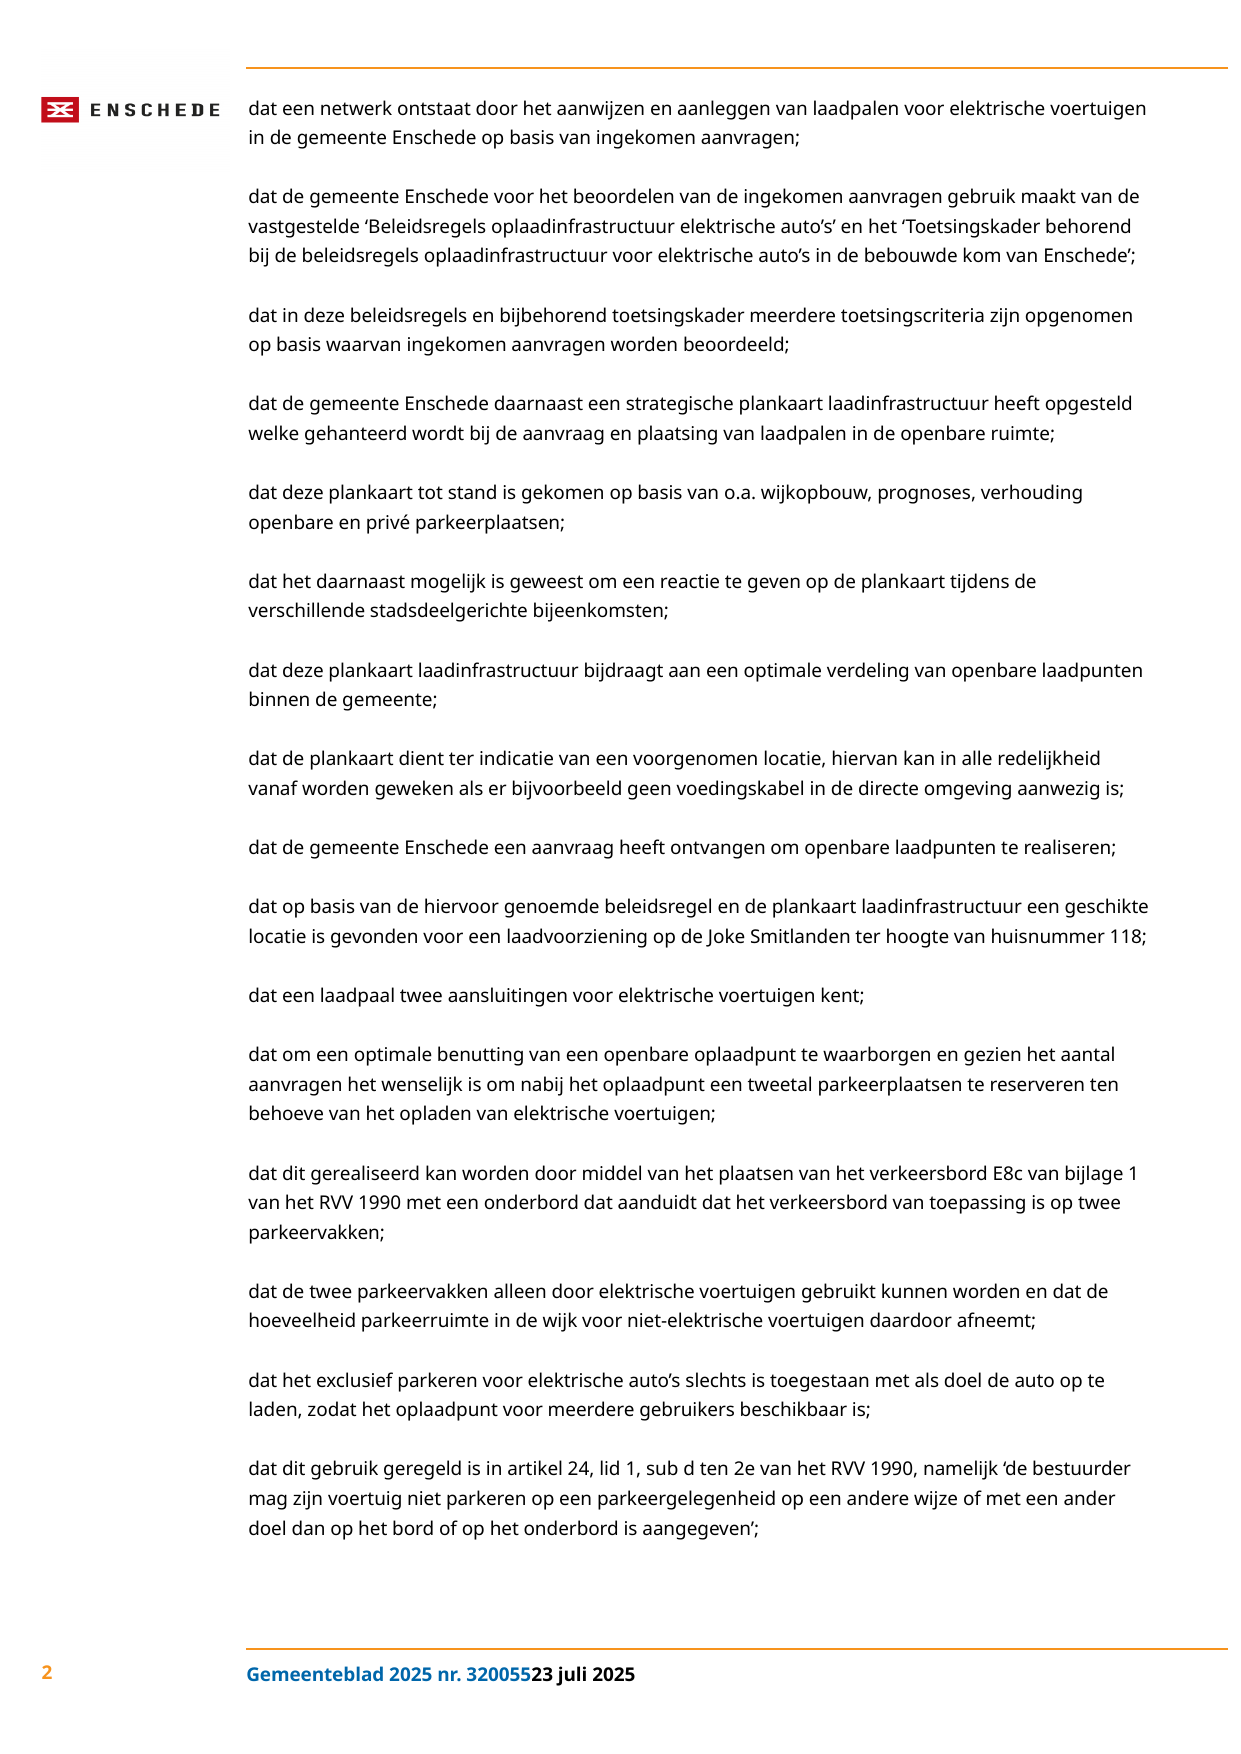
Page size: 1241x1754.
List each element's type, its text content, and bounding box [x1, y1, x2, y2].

text dat een netwerk ontstaat door het aanwijzen en aanleggen van laadpalen voor elektrische voertuigen in de gemeente Enschede op basis van ingekomen aanvragen; [248, 95, 1152, 150]
text dat op basis van de hiervoor genoemde beleidsregel en de plankaart laadinfrastructuur een geschikte locatie is gevonden voor een laadvoorziening op de Joke Smitlanden ter hoogte van huisnummer 118; [248, 893, 1152, 949]
text dat dit gerealiseerd kan worden door middel van het plaatsen van het verkeersbord E8c van bijlage 1 van het RVV 1990 met een onderbord dat aanduidt dat het verkeersbord van toepassing is op twee parkeervakken; [248, 1160, 1152, 1245]
text dat deze plankaart laadinfrastructuur bijdraagt aan een optimale verdeling van openbare laadpunten binnen de gemeente; [248, 657, 1152, 712]
text dat de twee parkeervakken alleen door elektrische voertuigen gebruikt kunnen worden en dat de hoeveelheid parkeerruimte in de wijk voor niet-elektrische voertuigen daardoor afneemt; [248, 1278, 1152, 1333]
picture [41, 47, 231, 172]
text dat deze plankaart tot stand is gekomen op basis van o.a. wijkopbouw, prognoses, verhouding openbare en privé parkeerplaatsen; [248, 479, 1152, 535]
text dat in deze beleidsregels en bijbehorend toetsingskader meerdere toetsingscriteria zijn opgenomen op basis waarvan ingekomen aanvragen worden beoordeeld; [248, 302, 1152, 357]
text dat het daarnaast mogelijk is geweest om een reactie te geven op de plankaart tijdens de verschillende stadsdeelgerichte bijeenkomsten; [248, 568, 1152, 623]
text dat de plankaart dient ter indicatie van een voorgenomen locatie, hiervan kan in alle redelijkheid vanaf worden geweken als er bijvoorbeeld geen voedingskabel in de directe omgeving aanwezig is; [248, 746, 1152, 801]
text dat de gemeente Enschede voor het beoordelen van de ingekomen aanvragen gebruik maakt van de vastgestelde ‘Beleidsregels oplaadinfrastructuur elektrische auto’s’ en het ‘Toetsingskader behorend bij de beleidsregels oplaadinfrastructuur voor elektrische auto’s in de bebouwde kom van Enschede’; [248, 183, 1152, 268]
text dat een laadpaal twee aansluitingen voor elektrische voertuigen kent; [248, 982, 1152, 1008]
text dat de gemeente Enschede een aanvraag heeft ontvangen om openbare laadpunten te realiseren; [248, 834, 1152, 860]
text dat om een optimale benutting van een openbare oplaadpunt te waarborgen en gezien het aantal aanvragen het wenselijk is om nabij het oplaadpunt een tweetal parkeerplaatsen te reserveren ten behoeve van het opladen van elektrische voertuigen; [248, 1041, 1152, 1126]
text dat dit gebruik geregeld is in artikel 24, lid 1, sub d ten 2e van het RVV 1990, namelijk ‘de bestuurder mag zijn voertuig niet parkeren op een parkeergelegenheid op een andere wijze of met een ander doel dan op het bord of op het onderbord is aangegeven’; [248, 1456, 1152, 1541]
text dat de gemeente Enschede daarnaast een strategische plankaart laadinfrastructuur heeft opgesteld welke gehanteerd wordt bij de aanvraag en plaatsing van laadpalen in de openbare ruimte; [248, 391, 1152, 446]
text dat het exclusief parkeren voor elektrische auto’s slechts is toegestaan met als doel de auto op te laden, zodat het oplaadpunt voor meerdere gebruikers beschikbaar is; [248, 1367, 1152, 1422]
